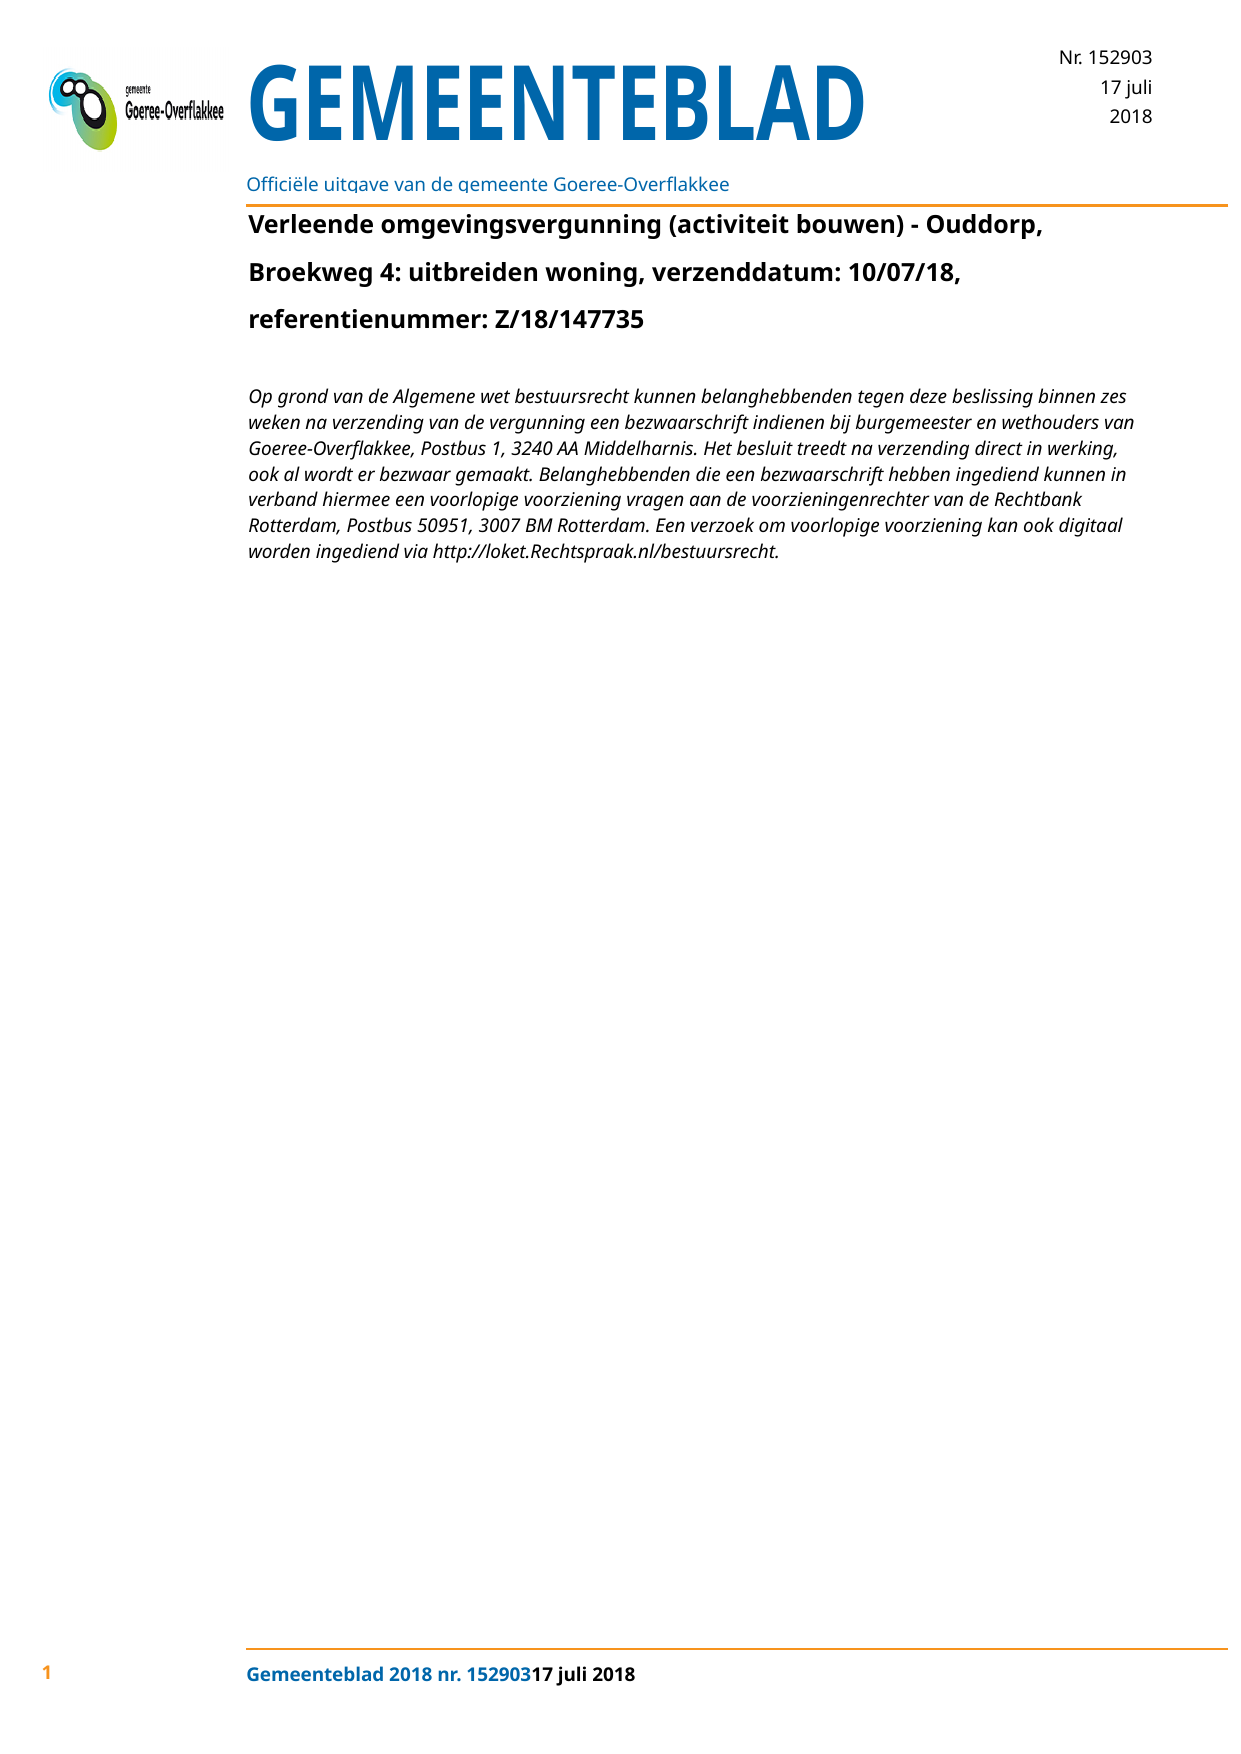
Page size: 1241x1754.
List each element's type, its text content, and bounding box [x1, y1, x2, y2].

picture [41, 47, 231, 172]
text Op grond van de Algemene wet bestuursrecht kunnen belanghebbenden tegen deze beslissing binnen zes weken na verzending van de vergunning een bezwaarschrift indienen bij burgemeester en wethouders van Goeree-Overflakkee, Postbus 1, 3240 AA Middelharnis. Het besluit treedt na verzending direct in werking, ook al wordt er bezwaar gemaakt. Belanghebbenden die een bezwaarschrift hebben ingediend kunnen in verband hiermee een voorlopige voorziening vragen aan de voorzieningenrechter van de Rechtbank Rotterdam, Postbus 50951, 3007 BM Rotterdam. Een verzoek om voorlopige voorziening kan ook digitaal worden ingediend via http://loket.Rechtspraak.nl/bestuursrecht. [248, 384, 1152, 564]
text Verleende omgevingsvergunning (activiteit bouwen) - Ouddorp, Broekweg 4: uitbreiden woning, verzenddatum: 10/07/18, referentienummer: Z/18/147735 [248, 207, 1152, 336]
